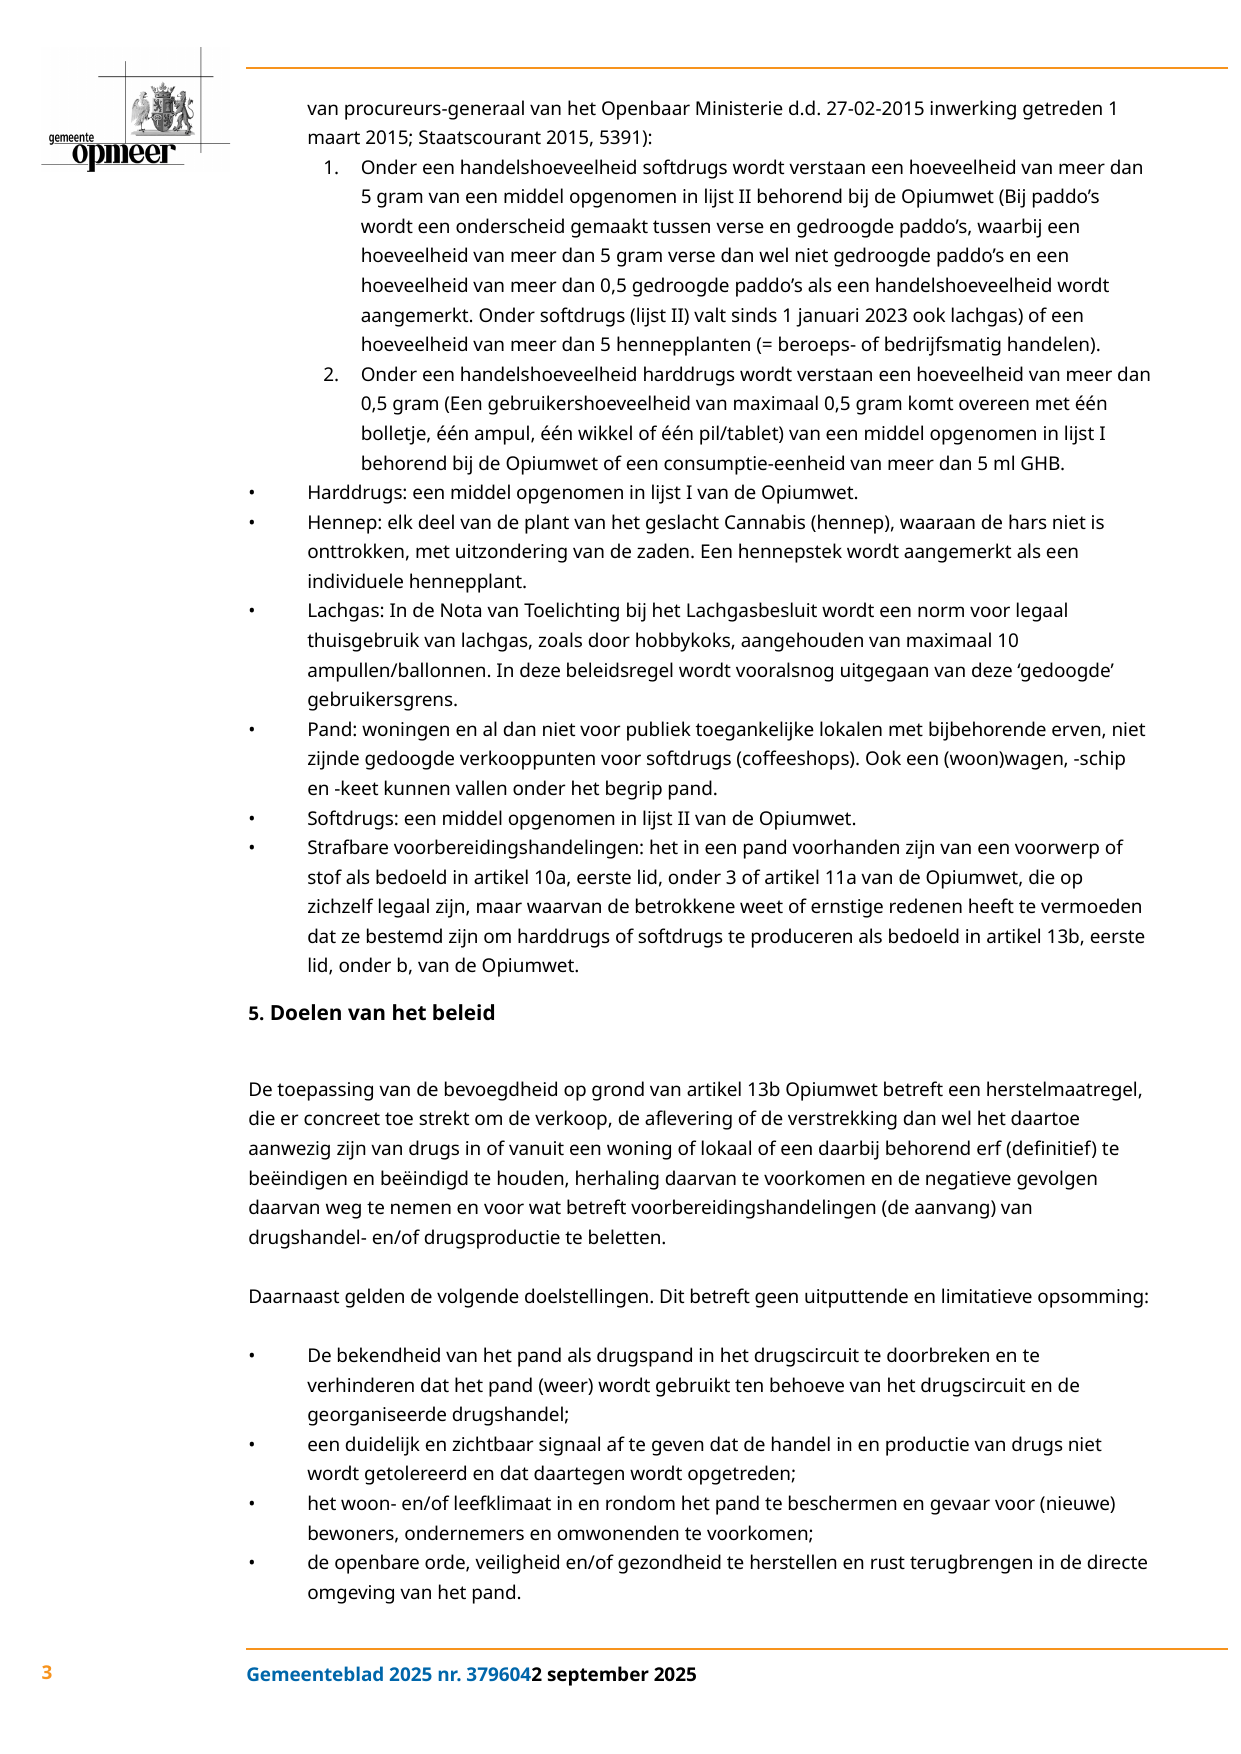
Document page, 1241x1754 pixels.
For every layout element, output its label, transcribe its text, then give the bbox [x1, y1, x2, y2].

list Pand: woningen en al dan niet voor publiek toegankelijke lokalen met bijbehorende erven, niet zijnde gedoogde verkooppunten voor softdrugs (coffeeshops). Ook een (woon)wagen, -schip en -keet kunnen vallen onder het begrip pand. [248, 716, 1152, 801]
list de openbare orde, veiligheid en/of gezondheid te herstellen en rust terugbrengen in de directe omgeving van het pand. [248, 1549, 1152, 1605]
list Lachgas: In de Nota van Toelichting bij het Lachgasbesluit wordt een norm voor legaal thuisgebruik van lachgas, zoals door hobbykoks, aangehouden van maximaal 10 ampullen/ballonnen. In deze beleidsregel wordt vooralsnog uitgegaan van deze ‘gedoogde’ gebruikersgrens. [248, 598, 1152, 712]
list Onder een handelshoeveelheid harddrugs wordt verstaan een hoeveelheid van meer dan 0,5 gram (Een gebruikershoeveelheid van maximaal 0,5 gram komt overeen met één bolletje, één ampul, één wikkel of één pil/tablet) van een middel opgenomen in lijst I behorend bij de Opiumwet of een consumptie-eenheid van meer dan 5 ml GHB. [323, 361, 1152, 476]
list van procureurs-generaal van het Openbaar Ministerie d.d. 27-02-2015 inwerking getreden 1 maart 2015; Staatscourant 2015, 5391): [248, 95, 1152, 150]
text 5. Doelen van het beleid [248, 998, 1152, 1027]
list Softdrugs: een middel opgenomen in lijst II van de Opiumwet. [248, 805, 1152, 831]
list Onder een handelshoeveelheid softdrugs wordt verstaan een hoeveelheid van meer dan 5 gram van een middel opgenomen in lijst II behorend bij de Opiumwet (Bij paddo’s wordt een onderscheid gemaakt tussen verse en gedroogde paddo’s, waarbij een hoeveelheid van meer dan 5 gram verse dan wel niet gedroogde paddo’s en een hoeveelheid van meer dan 0,5 gedroogde paddo’s als een handelshoeveelheid wordt aangemerkt. Onder softdrugs (lijst II) valt sinds 1 januari 2023 ook lachgas) of een hoeveelheid van meer dan 5 hennepplanten (= beroeps- of bedrijfsmatig handelen). [323, 154, 1152, 357]
text De toepassing van de bevoegdheid op grond van artikel 13b Opiumwet betreft een herstelmaatregel, die er concreet toe strekt om de verkoop, de aflevering of de verstrekking dan wel het daartoe aanwezig zijn van drugs in of vanuit een woning of lokaal of een daarbij behorend erf (definitief) te beëindigen en beëindigd te houden, herhaling daarvan te voorkomen en de negatieve gevolgen daarvan weg te nemen en voor wat betreft voorbereidingshandelingen (de aanvang) van drugshandel- en/of drugsproductie te beletten. [248, 1076, 1152, 1250]
list De bekendheid van het pand als drugspand in het drugscircuit te doorbreken en te verhinderen dat het pand (weer) wordt gebruikt ten behoeve van het drugscircuit en de georganiseerde drugshandel; [248, 1342, 1152, 1427]
list Harddrugs: een middel opgenomen in lijst I van de Opiumwet. [248, 479, 1152, 505]
picture [41, 47, 231, 172]
list Strafbare voorbereidingshandelingen: het in een pand voorhanden zijn van een voorwerp of stof als bedoeld in artikel 10a, eerste lid, onder 3 of artikel 11a van de Opiumwet, die op zichzelf legaal zijn, maar waarvan de betrokkene weet of ernstige redenen heeft te vermoeden dat ze bestemd zijn om harddrugs of softdrugs te produceren als bedoeld in artikel 13b, eerste lid, onder b, van de Opiumwet. [248, 834, 1152, 978]
list het woon- en/of leefklimaat in en rondom het pand te beschermen en gevaar voor (nieuwe) bewoners, ondernemers en omwonenden te voorkomen; [248, 1490, 1152, 1546]
text Daarnaast gelden de volgende doelstellingen. Dit betreft geen uitputtende en limitatieve opsomming: [248, 1283, 1152, 1309]
list Hennep: elk deel van de plant van het geslacht Cannabis (hennep), waaraan de hars niet is onttrokken, met uitzondering van de zaden. Een hennepstek wordt aangemerkt als een individuele hennepplant. [248, 509, 1152, 594]
list een duidelijk en zichtbaar signaal af te geven dat de handel in en productie van drugs niet wordt getolereerd en dat daartegen wordt opgetreden; [248, 1431, 1152, 1486]
